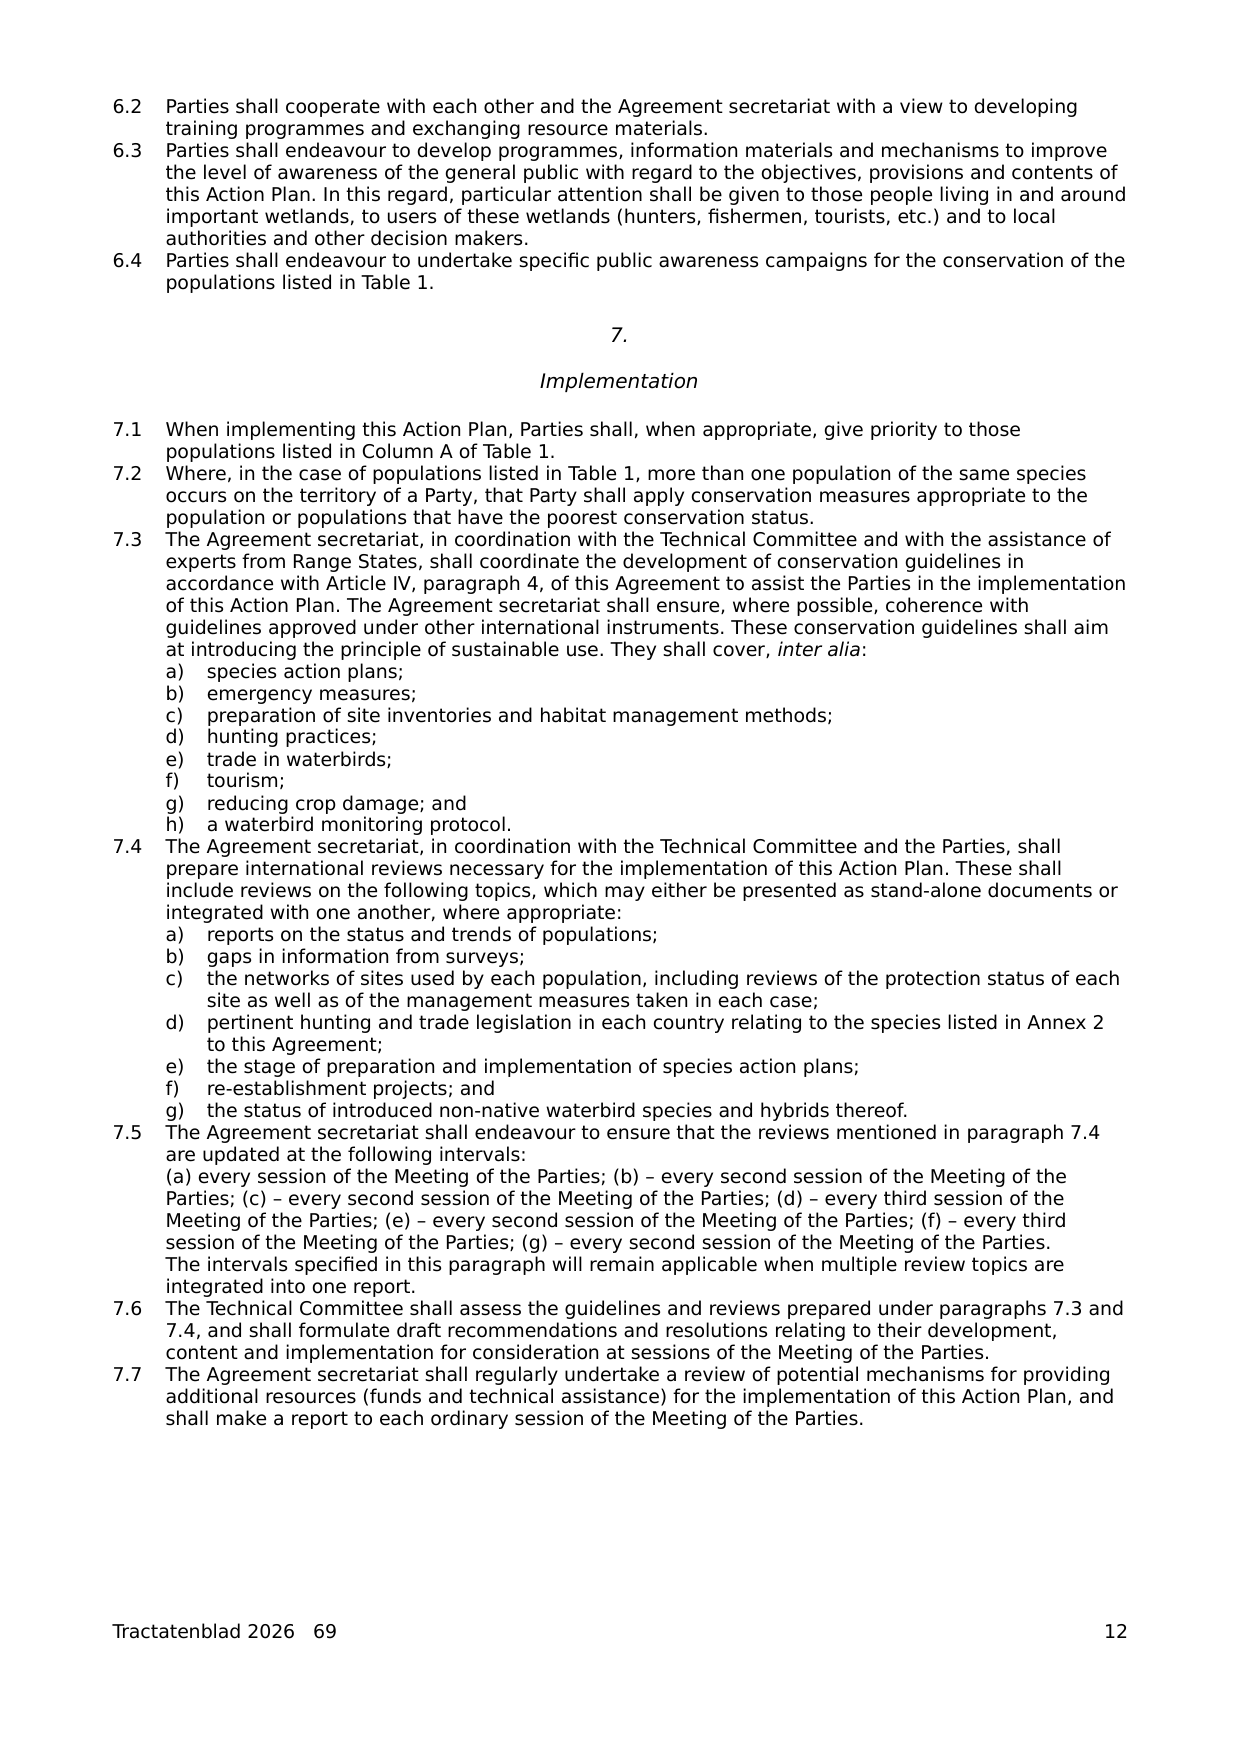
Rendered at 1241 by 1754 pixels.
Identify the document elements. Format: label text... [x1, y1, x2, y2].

text 6.2 Parties shall cooperate with each other and the Agreement secretariat with a view to developing training programmes and exchanging resource materials. [112, 96, 1128, 140]
text c) the networks of sites used by each population, including reviews of the protection status of each site as well as of the management measures taken in each case; [165, 968, 1128, 1012]
text 7.7 The Agreement secretariat shall regularly undertake a review of potential mechanisms for providing additional resources (funds and technical assistance) for the implementation of this Action Plan, and shall make a report to each ordinary session of the Meeting of the Parties. [112, 1364, 1128, 1430]
text 6.3 Parties shall endeavour to develop programmes, information materials and mechanisms to improve the level of awareness of the general public with regard to the objectives, provisions and contents of this Action Plan. In this regard, particular attention shall be given to those people living in and around important wetlands, to users of these wetlands (hunters, fishermen, tourists, etc.) and to local authorities and other decision makers. [112, 140, 1128, 250]
text f) re-establishment projects; and [165, 1078, 1128, 1100]
text a) species action plans; [165, 661, 1128, 682]
text g) the status of introduced non-native waterbird species and hybrids thereof. [165, 1100, 1128, 1122]
text b) emergency measures; [165, 682, 1128, 704]
text 7.5 The Agreement secretariat shall endeavour to ensure that the reviews mentioned in paragraph 7.4 are updated at the following intervals: [112, 1122, 1128, 1166]
text (a) every session of the Meeting of the Parties; (b) – every second session of the Meeting of the Parties; (c) – every second session of the Meeting of the Parties; (d) – every third session of the Meeting of the Parties; (e) – every second session of the Meeting of the Parties; (f) – every third session of the Meeting of the Parties; (g) – every second session of the Meeting of the Parties. [165, 1166, 1128, 1254]
text 7.4 The Agreement secretariat, in coordination with the Technical Committee and the Parties, shall prepare international reviews necessary for the implementation of this Action Plan. These shall include reviews on the following topics, which may either be presented as stand-alone documents or integrated with one another, where appropriate: [112, 836, 1128, 924]
text d) hunting practices; [165, 726, 1128, 748]
text The intervals specified in this paragraph will remain applicable when multiple review topics are integrated into one report. [165, 1254, 1128, 1298]
text h) a waterbird monitoring protocol. [165, 814, 1128, 836]
subtitle 7. Implementation [112, 324, 1128, 394]
text d) pertinent hunting and trade legislation in each country relating to the species listed in Annex 2 to this Agreement; [165, 1012, 1128, 1056]
text c) preparation of site inventories and habitat management methods; [165, 704, 1128, 726]
text g) reducing crop damage; and [165, 792, 1128, 814]
text 7.1 When implementing this Action Plan, Parties shall, when appropriate, give priority to those populations listed in Column A of Table 1. [112, 419, 1128, 463]
text 6.4 Parties shall endeavour to undertake specific public awareness campaigns for the conservation of the populations listed in Table 1. [112, 250, 1128, 294]
text a) reports on the status and trends of populations; [165, 924, 1128, 946]
text b) gaps in information from surveys; [165, 946, 1128, 968]
text 7.3 The Agreement secretariat, in coordination with the Technical Committee and with the assistance of experts from Range States, shall coordinate the development of conservation guidelines in accordance with Article IV, paragraph 4, of this Agreement to assist the Parties in the implementation of this Action Plan. The Agreement secretariat shall ensure, where possible, coherence with guidelines approved under other international instruments. These conservation guidelines shall aim at introducing the principle of sustainable use. They shall cover, inter alia: [112, 529, 1128, 661]
text 7.2 Where, in the case of populations listed in Table 1, more than one population of the same species occurs on the territory of a Party, that Party shall apply conservation measures appropriate to the population or populations that have the poorest conservation status. [112, 463, 1128, 529]
text f) tourism; [165, 770, 1128, 792]
text 7.6 The Technical Committee shall assess the guidelines and reviews prepared under paragraphs 7.3 and 7.4, and shall formulate draft recommendations and resolutions relating to their development, content and implementation for consideration at sessions of the Meeting of the Parties. [112, 1298, 1128, 1364]
text e) the stage of preparation and implementation of species action plans; [165, 1056, 1128, 1078]
text e) trade in waterbirds; [165, 748, 1128, 770]
